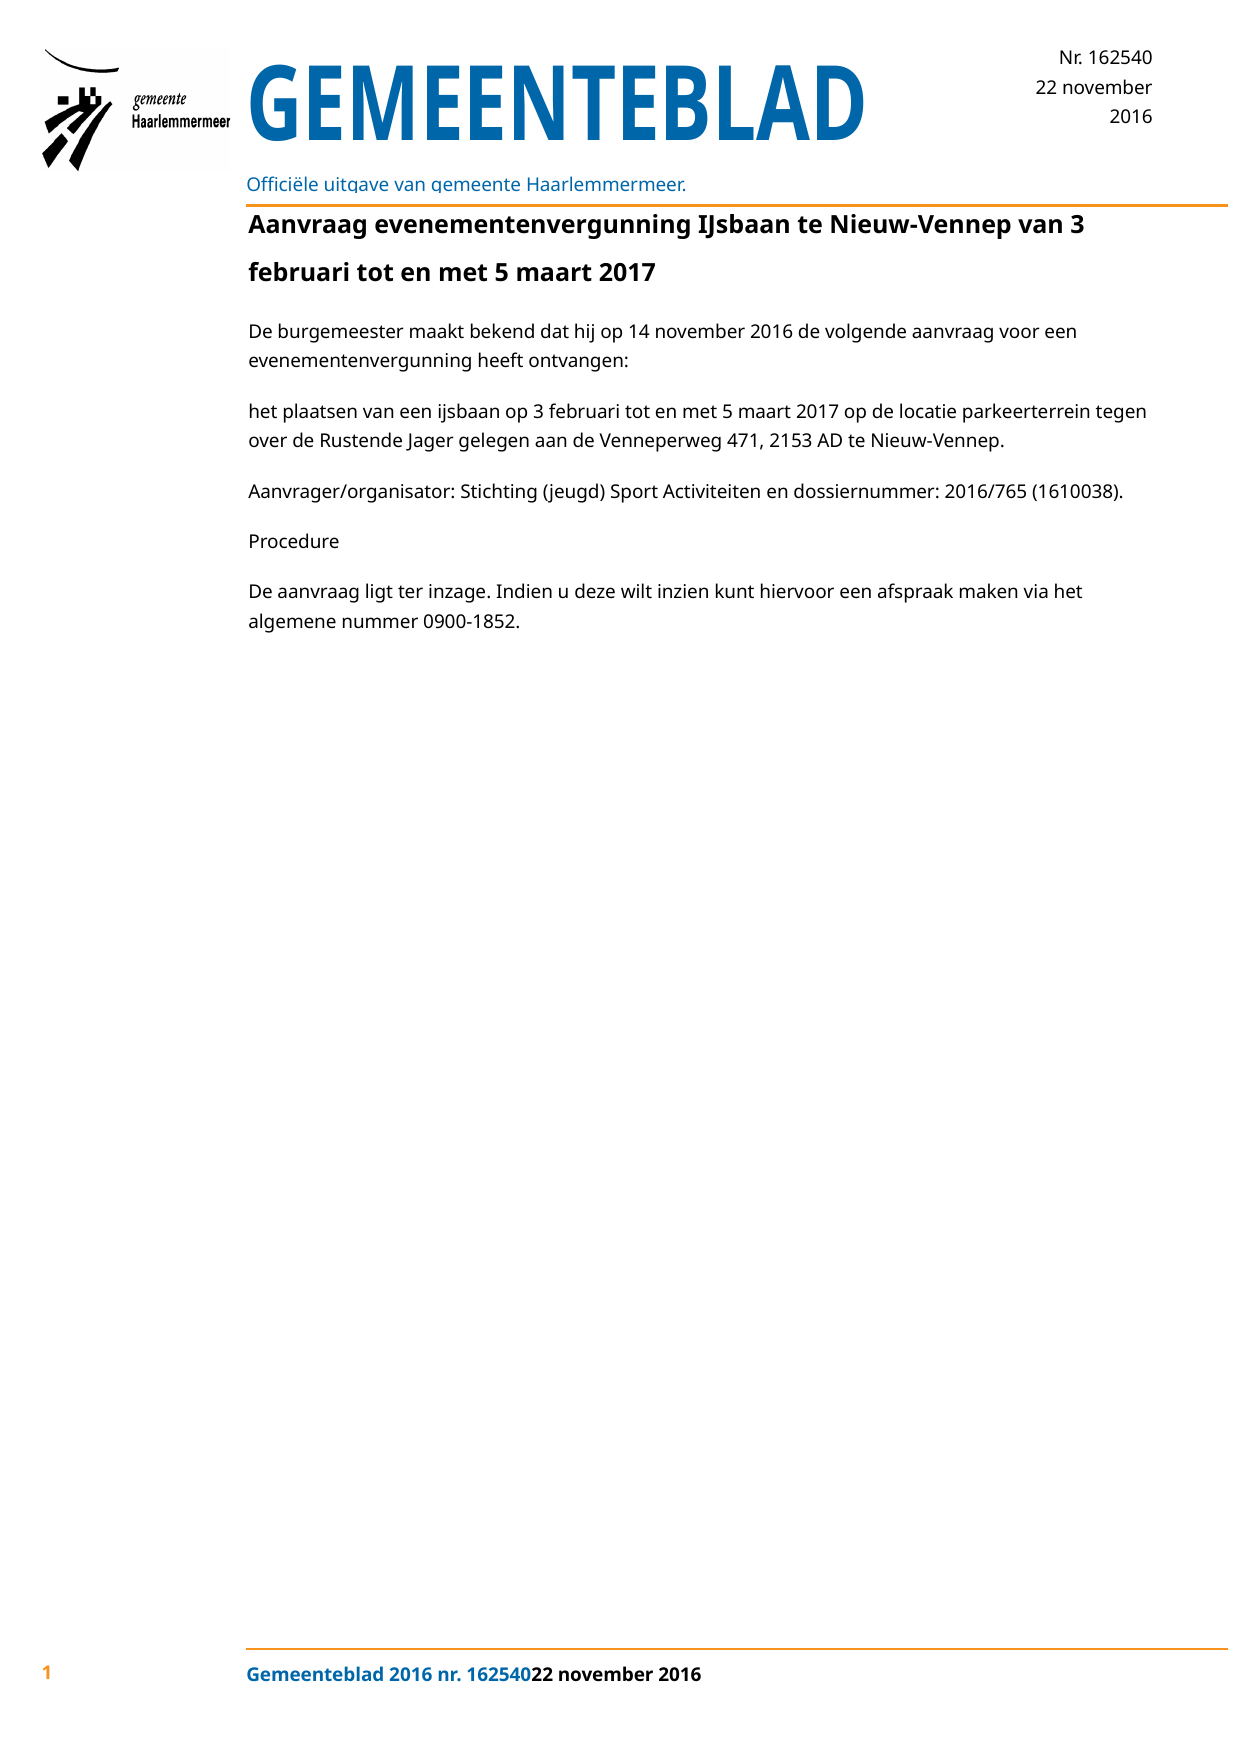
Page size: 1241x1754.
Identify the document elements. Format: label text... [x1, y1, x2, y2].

text Procedure [248, 528, 1152, 554]
text Aanvrager/organisator: Stichting (jeugd) Sport Activiteiten en dossiernummer: 2016/765 (1610038). [248, 478, 1152, 504]
text De aanvraag ligt ter inzage. Indien u deze wilt inzien kunt hiervoor een afspraak maken via het algemene nummer 0900-1852. [248, 579, 1152, 634]
text Aanvraag evenementenvergunning IJsbaan te Nieuw-Vennep van 3 februari tot en met 5 maart 2017 [248, 207, 1152, 288]
picture [41, 47, 231, 172]
text De burgemeester maakt bekend dat hij op 14 november 2016 de volgende aanvraag voor een evenementenvergunning heeft ontvangen: [248, 318, 1152, 373]
text het plaatsen van een ijsbaan op 3 februari tot en met 5 maart 2017 op de locatie parkeerterrein tegen over de Rustende Jager gelegen aan de Venneperweg 471, 2153 AD te Nieuw-Vennep. [248, 398, 1152, 453]
